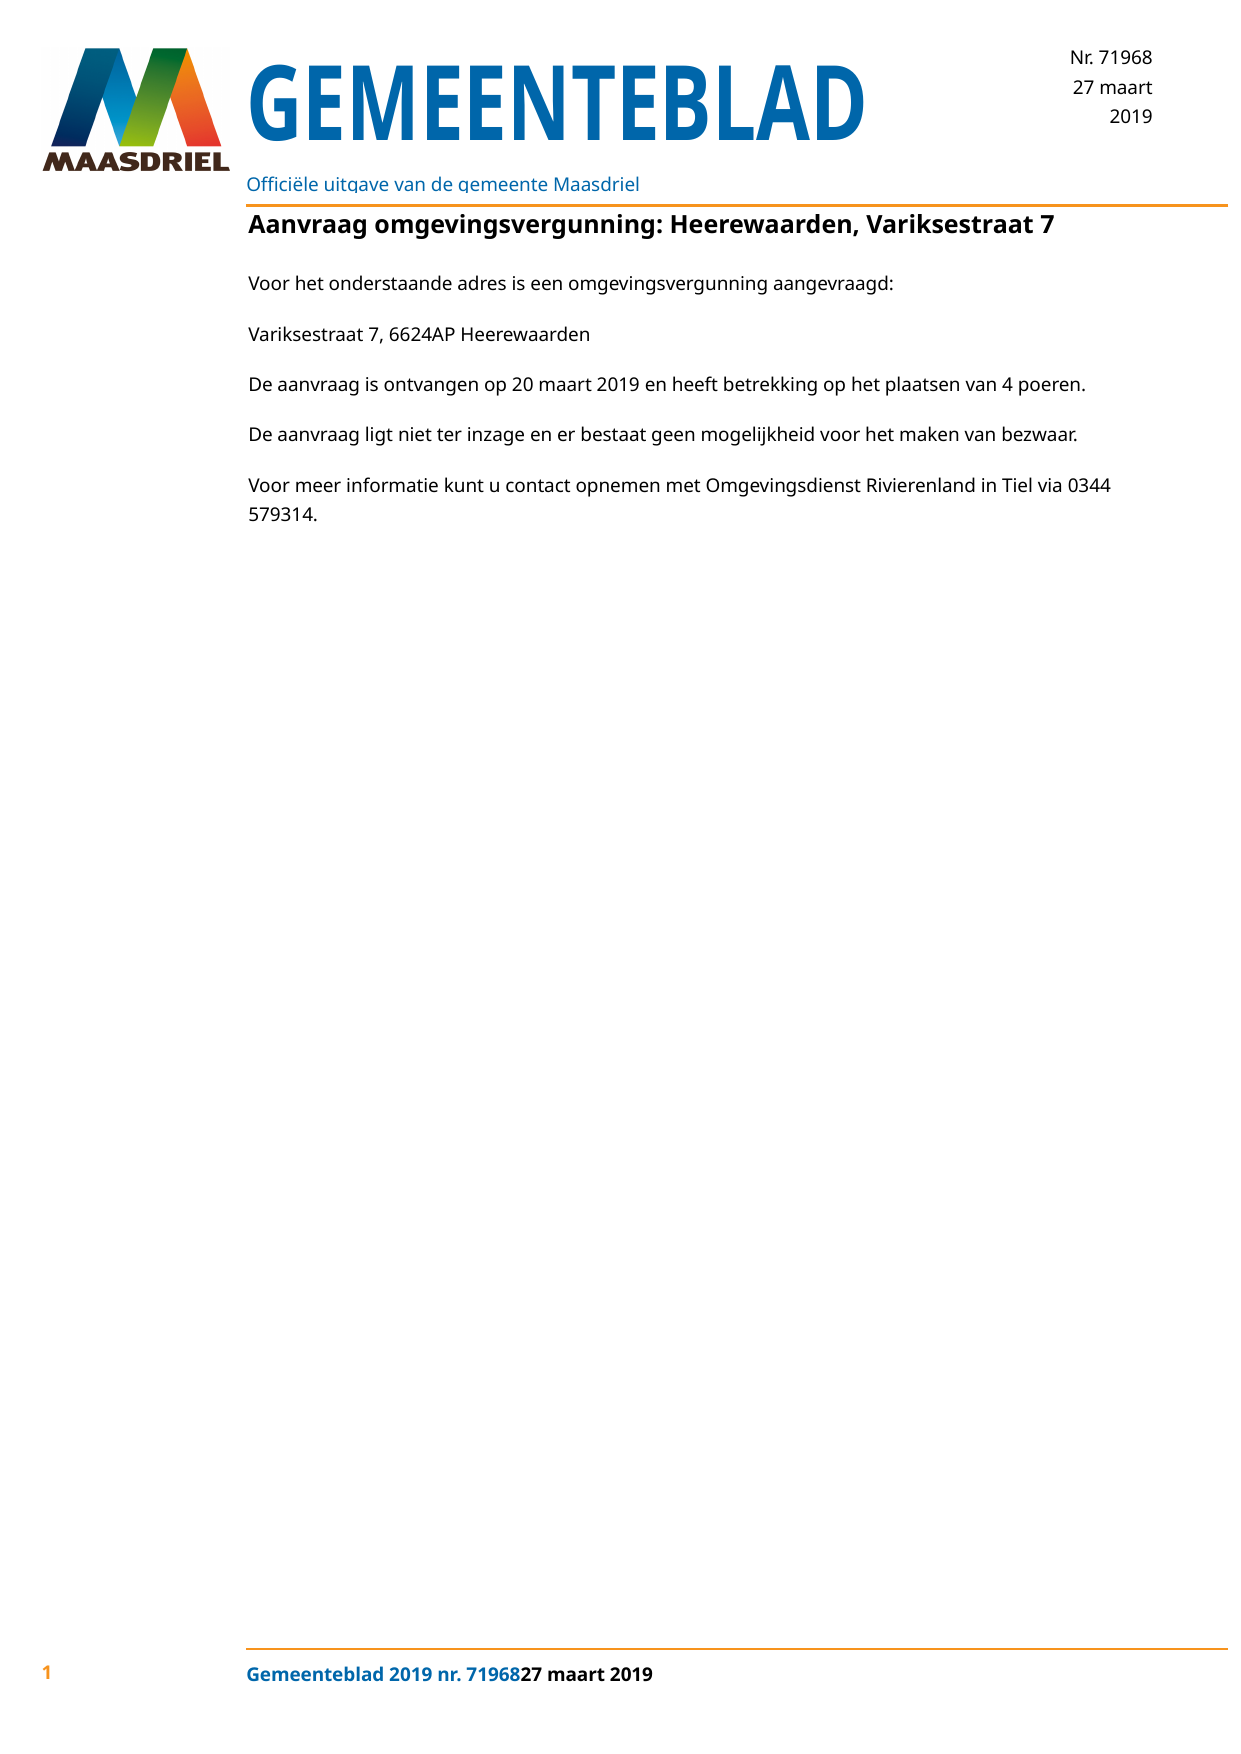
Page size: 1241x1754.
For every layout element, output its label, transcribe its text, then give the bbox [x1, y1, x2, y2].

text Voor het onderstaande adres is een omgevingsvergunning aangevraagd: [248, 270, 1152, 296]
text De aanvraag is ontvangen op 20 maart 2019 en heeft betrekking op het plaatsen van 4 poeren. [248, 371, 1152, 397]
text Aanvraag omgevingsvergunning: Heerewaarden, Variksestraat 7 [248, 207, 1152, 241]
text Variksestraat 7, 6624AP Heerewaarden [248, 321, 1152, 346]
text De aanvraag ligt niet ter inzage en er bestaat geen mogelijkheid voor het maken van bezwaar. [248, 422, 1152, 447]
text Voor meer informatie kunt u contact opnemen met Omgevingsdienst Rivierenland in Tiel via 0344 579314. [248, 472, 1152, 527]
picture [41, 47, 231, 172]
